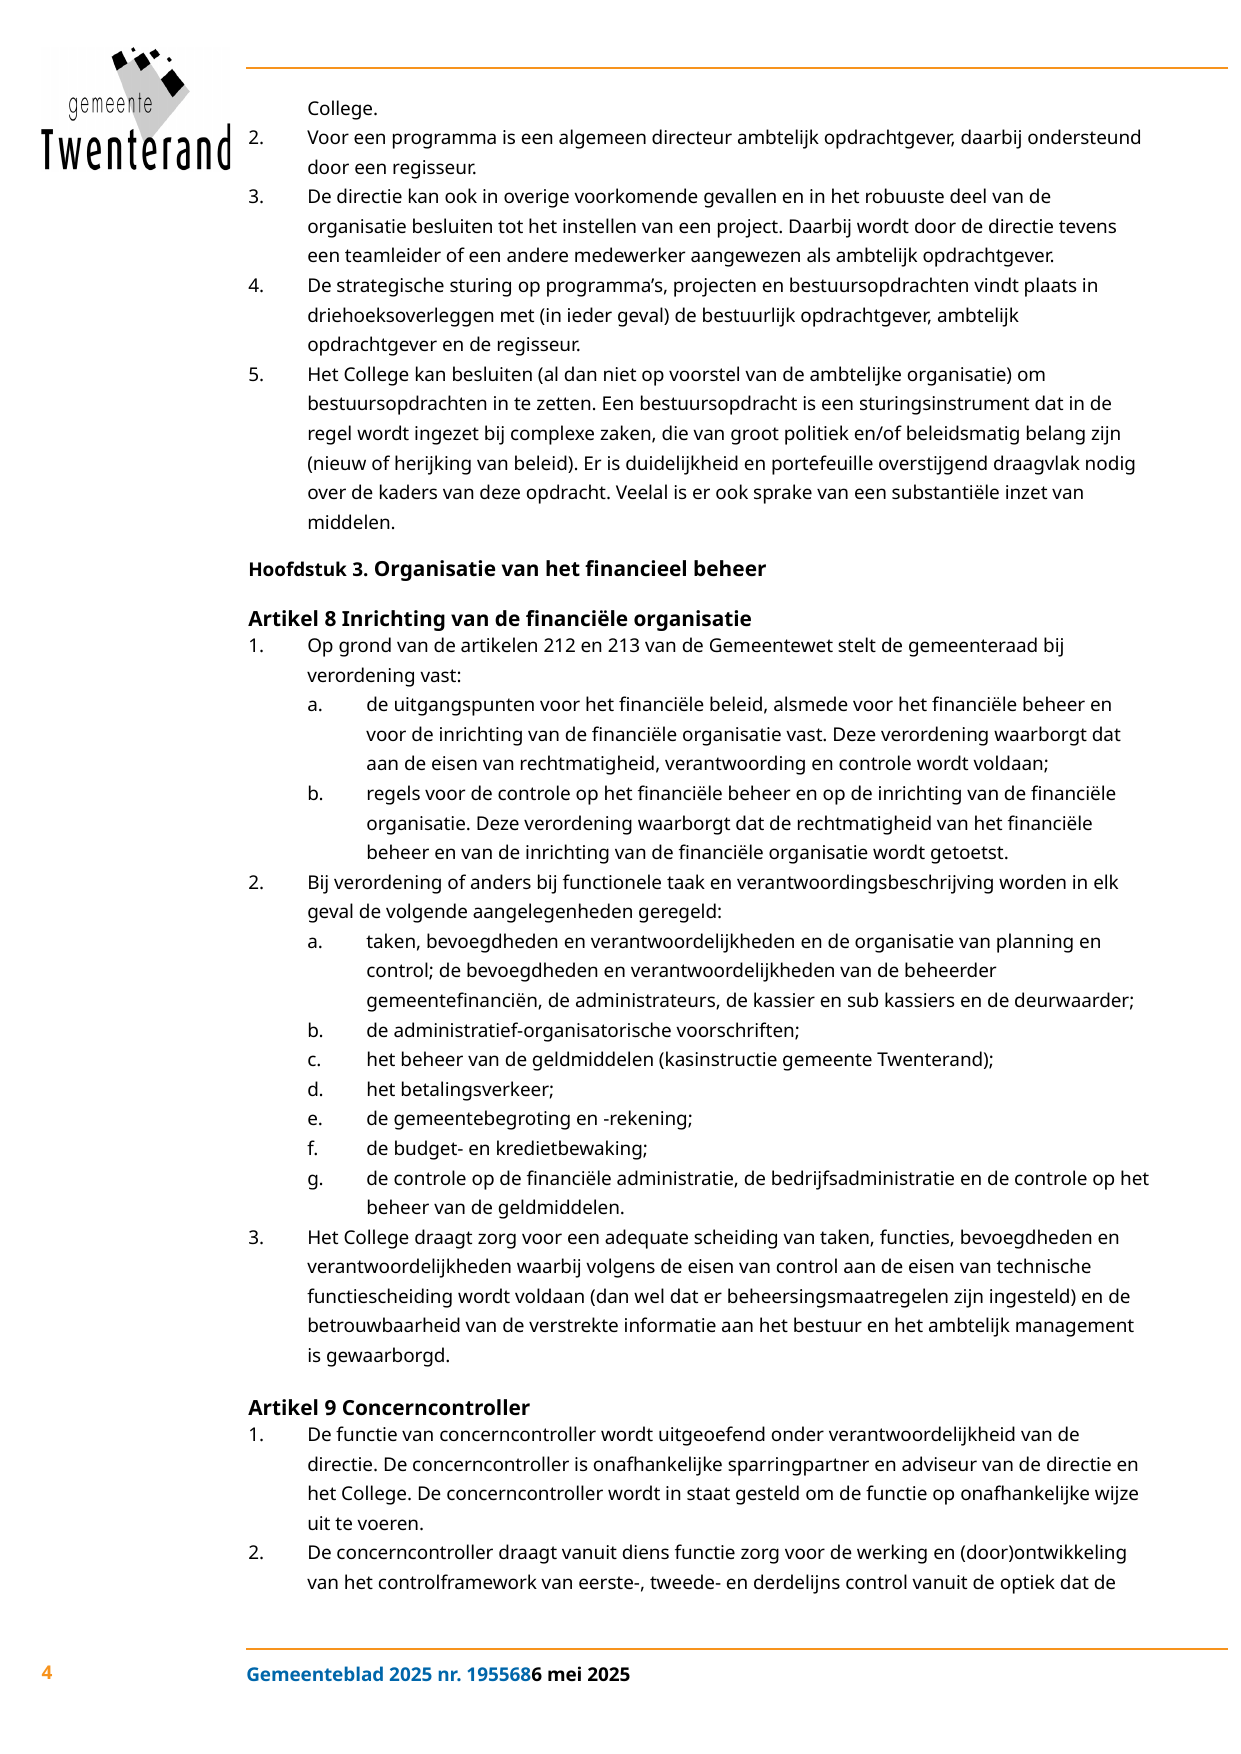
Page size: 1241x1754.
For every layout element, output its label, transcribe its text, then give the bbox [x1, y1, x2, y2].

list Het College draagt zorg voor een adequate scheiding van taken, functies, bevoegdheden en verantwoordelijkheden waarbij volgens de eisen van control aan de eisen van technische functiescheiding wordt voldaan (dan wel dat er beheersingsmaatregelen zijn ingesteld) en de betrouwbaarheid van de verstrekte informatie aan het bestuur en het ambtelijk management is gewaarborgd. [248, 1224, 1152, 1368]
list De concerncontroller draagt vanuit diens functie zorg voor de werking en (door)ontwikkeling van het controlframework van eerste-, tweede- en derdelijns control vanuit de optiek dat de [248, 1539, 1152, 1595]
list de budget- en kredietbewaking; [307, 1135, 1152, 1161]
list de gemeentebegroting en -rekening; [307, 1106, 1152, 1131]
text Hoofdstuk 3. Organisatie van het financieel beheer [248, 554, 1152, 583]
list De strategische sturing op programma’s, projecten en bestuursopdrachten vindt plaats in driehoeksoverleggen met (in ieder geval) de bestuurlijk opdrachtgever, ambtelijk opdrachtgever en de regisseur. [248, 272, 1152, 357]
list de administratief-organisatorische voorschriften; [307, 1017, 1152, 1043]
list Bij verordening of anders bij functionele taak en verantwoordingsbeschrijving worden in elk geval de volgende aangelegenheden geregeld: [248, 869, 1152, 924]
list taken, bevoegdheden en verantwoordelijkheden en de organisatie van planning en control; de bevoegdheden en verantwoordelijkheden van de beheerder gemeentefinanciën, de administrateurs, de kassier en sub kassiers en de deurwaarder; [307, 928, 1152, 1013]
list de uitgangspunten voor het financiële beleid, alsmede voor het financiële beheer en voor de inrichting van de financiële organisatie vast. Deze verordening waarborgt dat aan de eisen van rechtmatigheid, verantwoording en controle wordt voldaan; [307, 691, 1152, 776]
list De directie kan ook in overige voorkomende gevallen en in het robuuste deel van de organisatie besluiten tot het instellen van een project. Daarbij wordt door de directie tevens een teamleider of een andere medewerker aangewezen als ambtelijk opdrachtgever. [248, 183, 1152, 268]
list Voor een programma is een algemeen directeur ambtelijk opdrachtgever, daarbij ondersteund door een regisseur. [248, 124, 1152, 180]
list regels voor de controle op het financiële beheer en op de inrichting van de financiële organisatie. Deze verordening waarborgt dat de rechtmatigheid van het financiële beheer en van de inrichting van de financiële organisatie wordt getoetst. [307, 780, 1152, 865]
text Artikel 9 Concerncontroller [248, 1393, 1152, 1421]
list het betalingsverkeer; [307, 1076, 1152, 1102]
list College. [248, 95, 1152, 121]
list de controle op de financiële administratie, de bedrijfsadministratie en de controle op het beheer van de geldmiddelen. [307, 1165, 1152, 1220]
text Artikel 8 Inrichting van de financiële organisatie [248, 604, 1152, 632]
picture [41, 47, 231, 172]
list Het College kan besluiten (al dan niet op voorstel van de ambtelijke organisatie) om bestuursopdrachten in te zetten. Een bestuursopdracht is een sturingsinstrument dat in de regel wordt ingezet bij complexe zaken, die van groot politiek en/of beleidsmatig belang zijn (nieuw of herijking van beleid). Er is duidelijkheid en portefeuille overstijgend draagvlak nodig over de kaders van deze opdracht. Veelal is er ook sprake van een substantiële inzet van middelen. [248, 361, 1152, 535]
list Op grond van de artikelen 212 en 213 van de Gemeentewet stelt de gemeenteraad bij verordening vast: [248, 632, 1152, 688]
list het beheer van de geldmiddelen (kasinstructie gemeente Twenterand); [307, 1046, 1152, 1072]
list De functie van concerncontroller wordt uitgeoefend onder verantwoordelijkheid van de directie. De concerncontroller is onafhankelijke sparringpartner en adviseur van de directie en het College. De concerncontroller wordt in staat gesteld om de functie op onafhankelijke wijze uit te voeren. [248, 1421, 1152, 1536]
